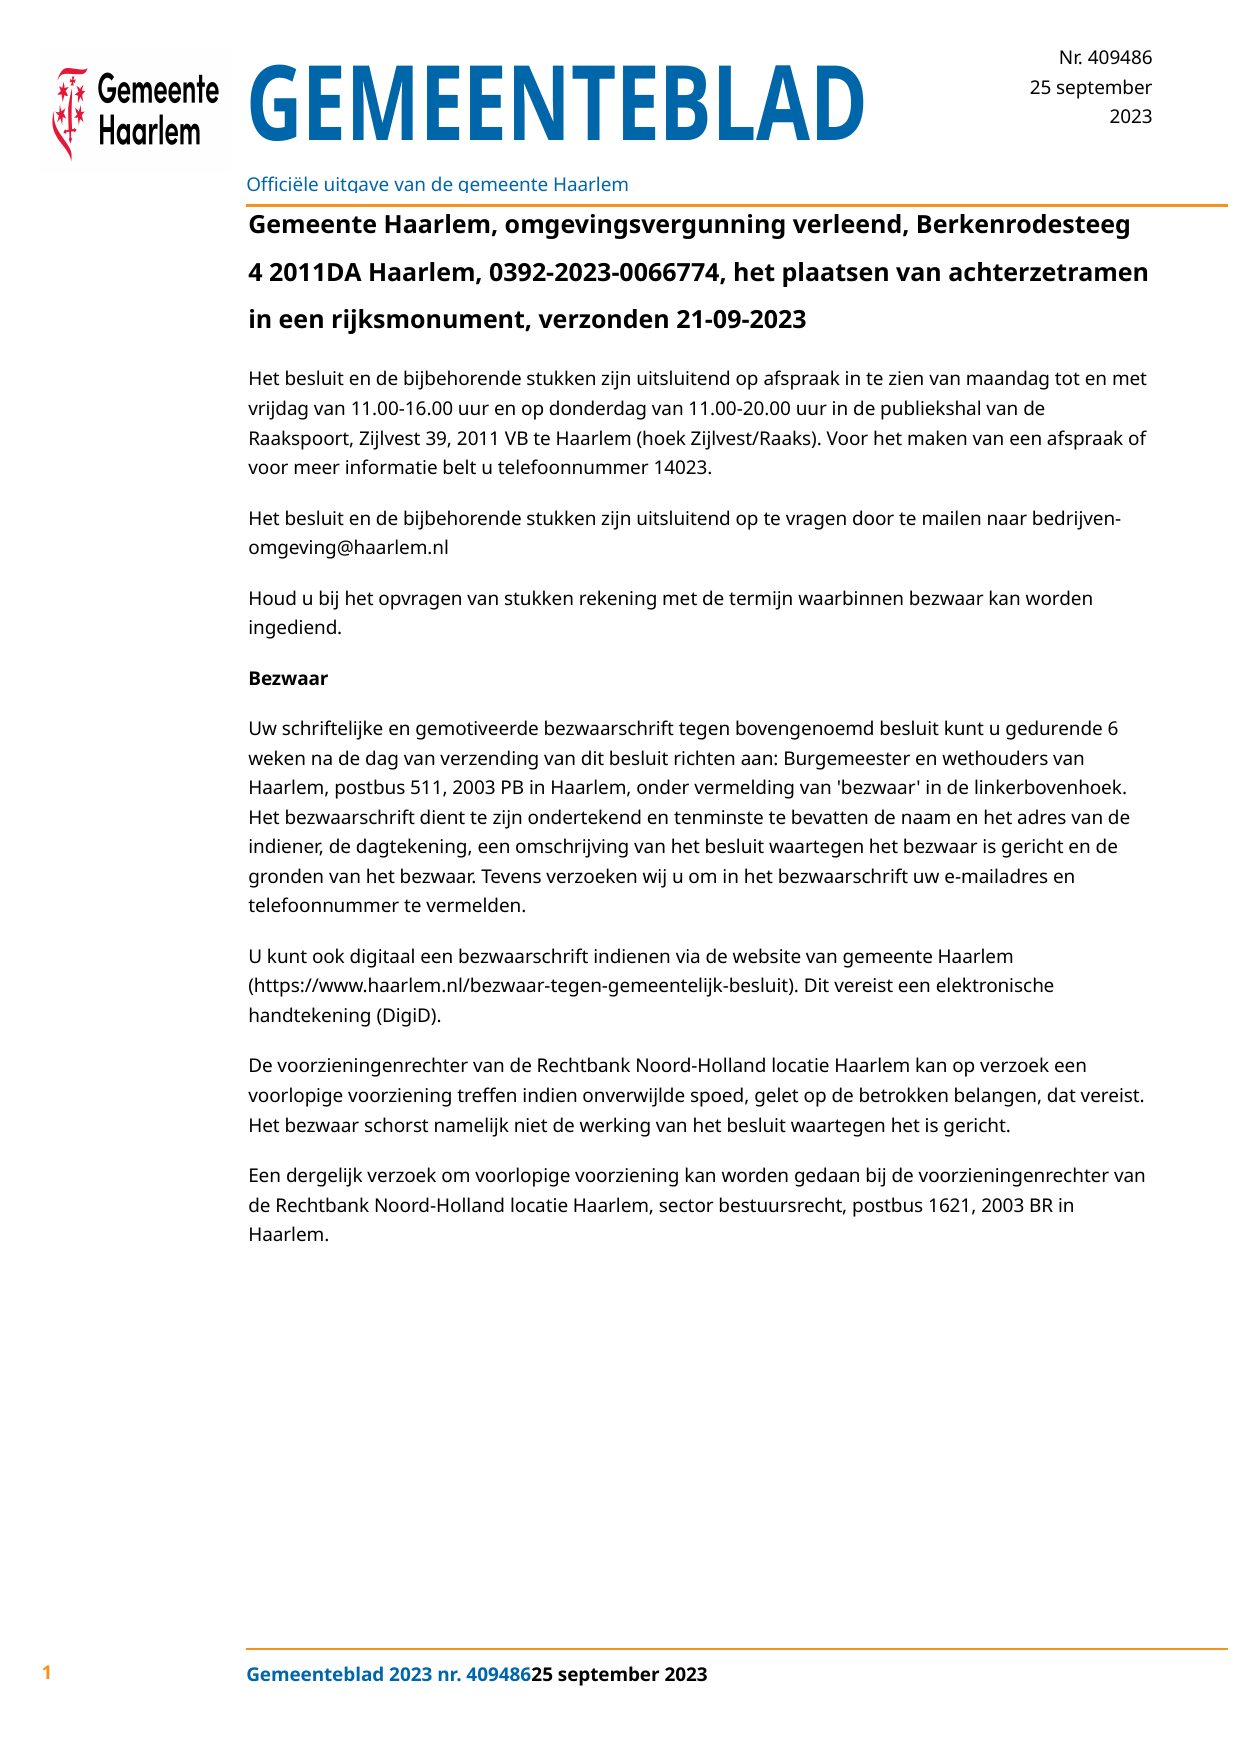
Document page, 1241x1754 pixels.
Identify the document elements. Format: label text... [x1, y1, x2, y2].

text Een dergelijk verzoek om voorlopige voorziening kan worden gedaan bij de voorzieningenrechter van de Rechtbank Noord-Holland locatie Haarlem, sector bestuursrecht, postbus 1621, 2003 BR in Haarlem. [248, 1162, 1152, 1247]
text Uw schriftelijke en gemotiveerde bezwaarschrift tegen bovengenoemd besluit kunt u gedurende 6 weken na de dag van verzending van dit besluit richten aan: Burgemeester en wethouders van Haarlem, postbus 511, 2003 PB in Haarlem, onder vermelding van 'bezwaar' in de linkerbovenhoek. Het bezwaarschrift dient te zijn ondertekend en tenminste te bevatten de naam en het adres van de indiener, de dagtekening, een omschrijving van het besluit waartegen het bezwaar is gericht en de gronden van het bezwaar. Tevens verzoeken wij u om in het bezwaarschrift uw e-mailadres en telefoonnummer te vermelden. [248, 715, 1152, 918]
text Gemeente Haarlem, omgevingsvergunning verleend, Berkenrodesteeg 4 2011DA Haarlem, 0392-2023-0066774, het plaatsen van achterzetramen in een rijksmonument, verzonden 21-09-2023 [248, 207, 1152, 336]
text U kunt ook digitaal een bezwaarschrift indienen via de website van gemeente Haarlem (https://www.haarlem.nl/bezwaar-tegen-gemeentelijk-besluit). Dit vereist een elektronische handtekening (DigiD). [248, 943, 1152, 1028]
text Het besluit en de bijbehorende stukken zijn uitsluitend op afspraak in te zien van maandag tot en met vrijdag van 11.00-16.00 uur en op donderdag van 11.00-20.00 uur in de publiekshal van de Raakspoort, Zijlvest 39, 2011 VB te Haarlem (hoek Zijlvest/Raaks). Voor het maken van een afspraak of voor meer informatie belt u telefoonnummer 14023. [248, 366, 1152, 480]
picture [41, 47, 231, 172]
text De voorzieningenrechter van de Rechtbank Noord-Holland locatie Haarlem kan op verzoek een voorlopige voorziening treffen indien onverwijlde spoed, gelet op de betrokken belangen, dat vereist. Het bezwaar schorst namelijk niet de werking van het besluit waartegen het is gericht. [248, 1053, 1152, 1137]
text Houd u bij het opvragen van stukken rekening met de termijn waarbinnen bezwaar kan worden ingediend. [248, 585, 1152, 640]
text Bezwaar [248, 665, 1152, 690]
text Het besluit en de bijbehorende stukken zijn uitsluitend op te vragen door te mailen naar bedrijven-omgeving@haarlem.nl [248, 505, 1152, 560]
